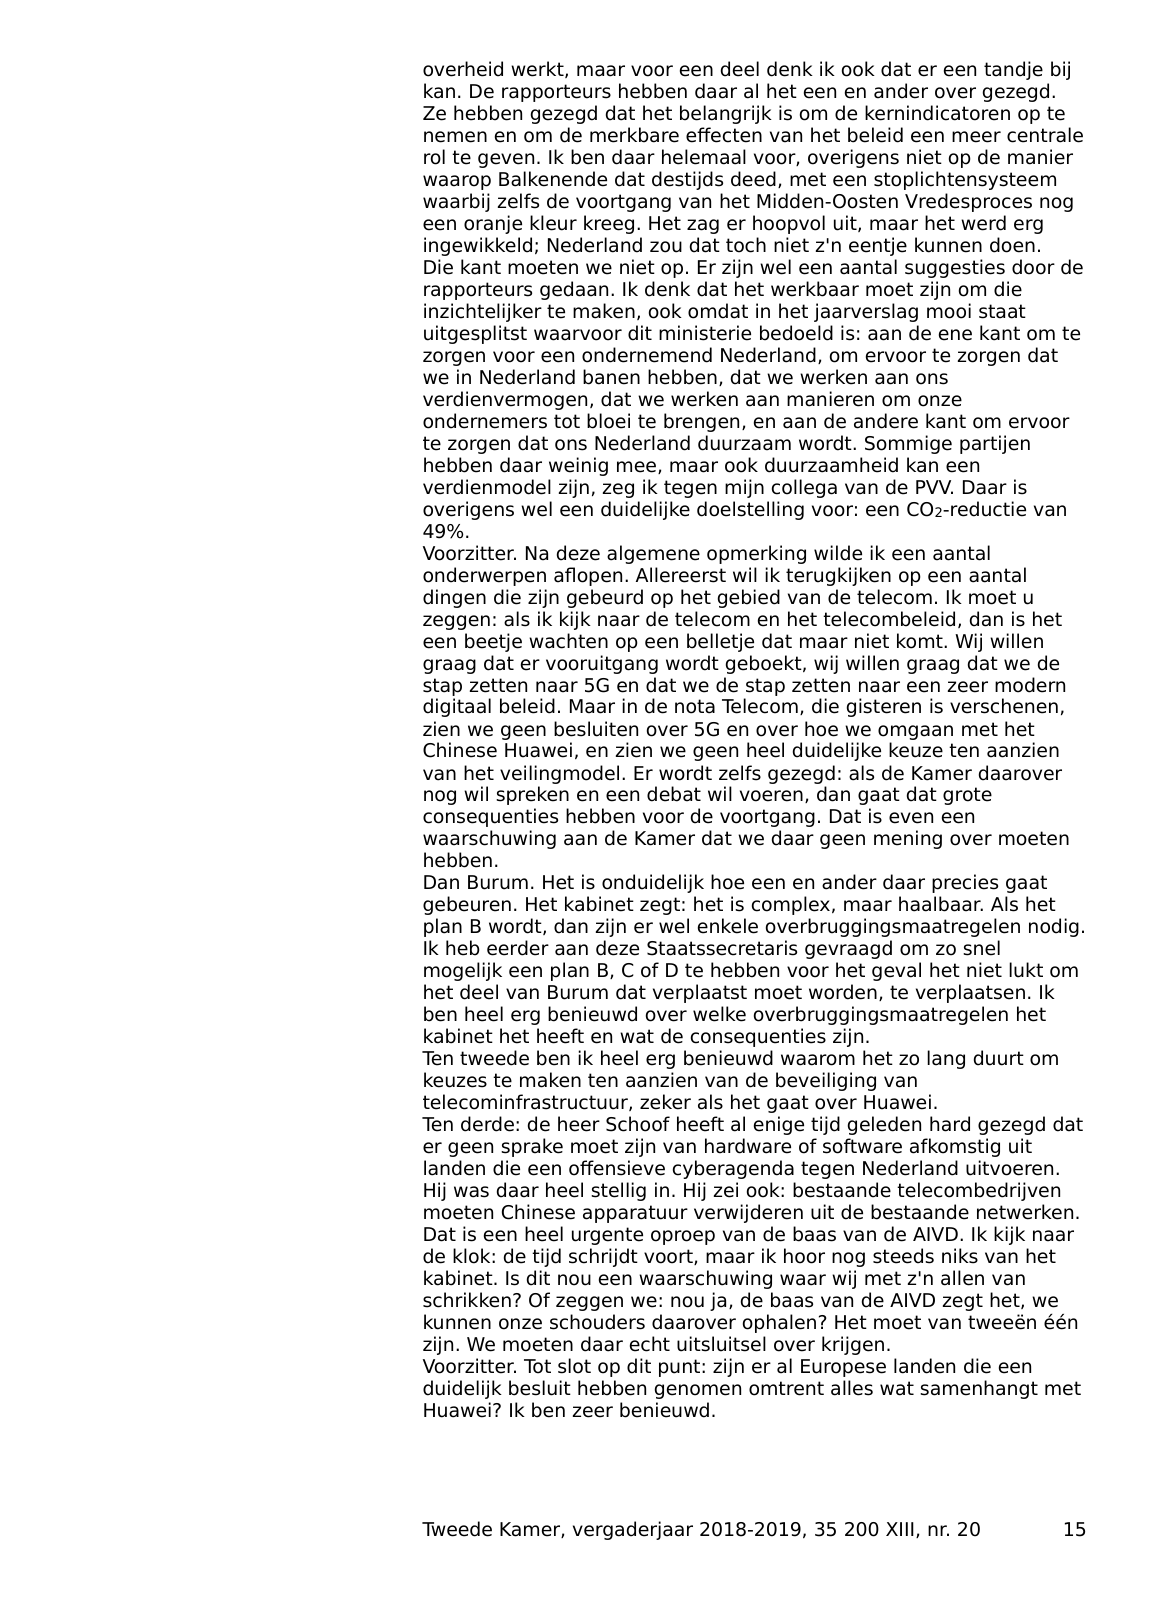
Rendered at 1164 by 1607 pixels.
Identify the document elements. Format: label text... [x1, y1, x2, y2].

text Die kant moeten we niet op. Er zijn wel een aantal suggesties door de rapporteurs gedaan. Ik denk dat het werkbaar moet zijn om die inzichtelijker te maken, ook omdat in het jaarverslag mooi staat uitgesplitst waarvoor dit ministerie bedoeld is: aan de ene kant om te zorgen voor een ondernemend Nederland, om ervoor te zorgen dat we in Nederland banen hebben, dat we werken aan ons verdienvermogen, dat we werken aan manieren om onze ondernemers tot bloei te brengen, en aan de andere kant om ervoor te zorgen dat ons Nederland duurzaam wordt. Sommige partijen hebben daar weinig mee, maar ook duurzaamheid kan een verdienmodel zijn, zeg ik tegen mijn collega van de PVV. Daar is overigens wel een duidelijke doelstelling voor: een CO2-reductie van 49%. [422, 257, 1087, 543]
text Voorzitter. Na deze algemene opmerking wilde ik een aantal onderwerpen aflopen. Allereerst wil ik terugkijken op een aantal dingen die zijn gebeurd op het gebied van de telecom. Ik moet u zeggen: als ik kijk naar de telecom en het telecombeleid, dan is het een beetje wachten op een belletje dat maar niet komt. Wij willen graag dat er vooruitgang wordt geboekt, wij willen graag dat we de stap zetten naar 5G en dat we de stap zetten naar een zeer modern digitaal beleid. Maar in de nota Telecom, die gisteren is verschenen, zien we geen besluiten over 5G en over hoe we omgaan met het Chinese Huawei, en zien we geen heel duidelijke keuze ten aanzien van het veilingmodel. Er wordt zelfs gezegd: als de Kamer daarover nog wil spreken en een debat wil voeren, dan gaat dat grote consequenties hebben voor de voortgang. Dat is even een waarschuwing aan de Kamer dat we daar geen mening over moeten hebben. [422, 543, 1087, 872]
text Ten tweede ben ik heel erg benieuwd waarom het zo lang duurt om keuzes te maken ten aanzien van de beveiliging van telecominfrastructuur, zeker als het gaat over Huawei. [422, 1048, 1087, 1114]
text overheid werkt, maar voor een deel denk ik ook dat er een tandje bij kan. De rapporteurs hebben daar al het een en ander over gezegd. Ze hebben gezegd dat het belangrijk is om de kernindicatoren op te nemen en om de merkbare effecten van het beleid een meer centrale rol te geven. Ik ben daar helemaal voor, overigens niet op de manier waarop Balkenende dat destijds deed, met een stoplichtensysteem waarbij zelfs de voortgang van het Midden-Oosten Vredesproces nog een oranje kleur kreeg. Het zag er hoopvol uit, maar het werd erg ingewikkeld; Nederland zou dat toch niet z'n eentje kunnen doen. [422, 59, 1087, 257]
text Voorzitter. Tot slot op dit punt: zijn er al Europese landen die een duidelijk besluit hebben genomen omtrent alles wat samenhangt met Huawei? Ik ben zeer benieuwd. [422, 1356, 1087, 1422]
text Dan Burum. Het is onduidelijk hoe een en ander daar precies gaat gebeuren. Het kabinet zegt: het is complex, maar haalbaar. Als het plan B wordt, dan zijn er wel enkele overbruggingsmaatregelen nodig. Ik heb eerder aan deze Staatssecretaris gevraagd om zo snel mogelijk een plan B, C of D te hebben voor het geval het niet lukt om het deel van Burum dat verplaatst moet worden, te verplaatsen. Ik ben heel erg benieuwd over welke overbruggingsmaatregelen het kabinet het heeft en wat de consequenties zijn. [422, 872, 1087, 1048]
text Ten derde: de heer Schoof heeft al enige tijd geleden hard gezegd dat er geen sprake moet zijn van hardware of software afkomstig uit landen die een offensieve cyberagenda tegen Nederland uitvoeren. Hij was daar heel stellig in. Hij zei ook: bestaande telecombedrijven moeten Chinese apparatuur verwijderen uit de bestaande netwerken. Dat is een heel urgente oproep van de baas van de AIVD. Ik kijk naar de klok: de tijd schrijdt voort, maar ik hoor nog steeds niks van het kabinet. Is dit nou een waarschuwing waar wij met z'n allen van schrikken? Of zeggen we: nou ja, de baas van de AIVD zegt het, we kunnen onze schouders daarover ophalen? Het moet van tweeën één zijn. We moeten daar echt uitsluitsel over krijgen. [422, 1114, 1087, 1356]
